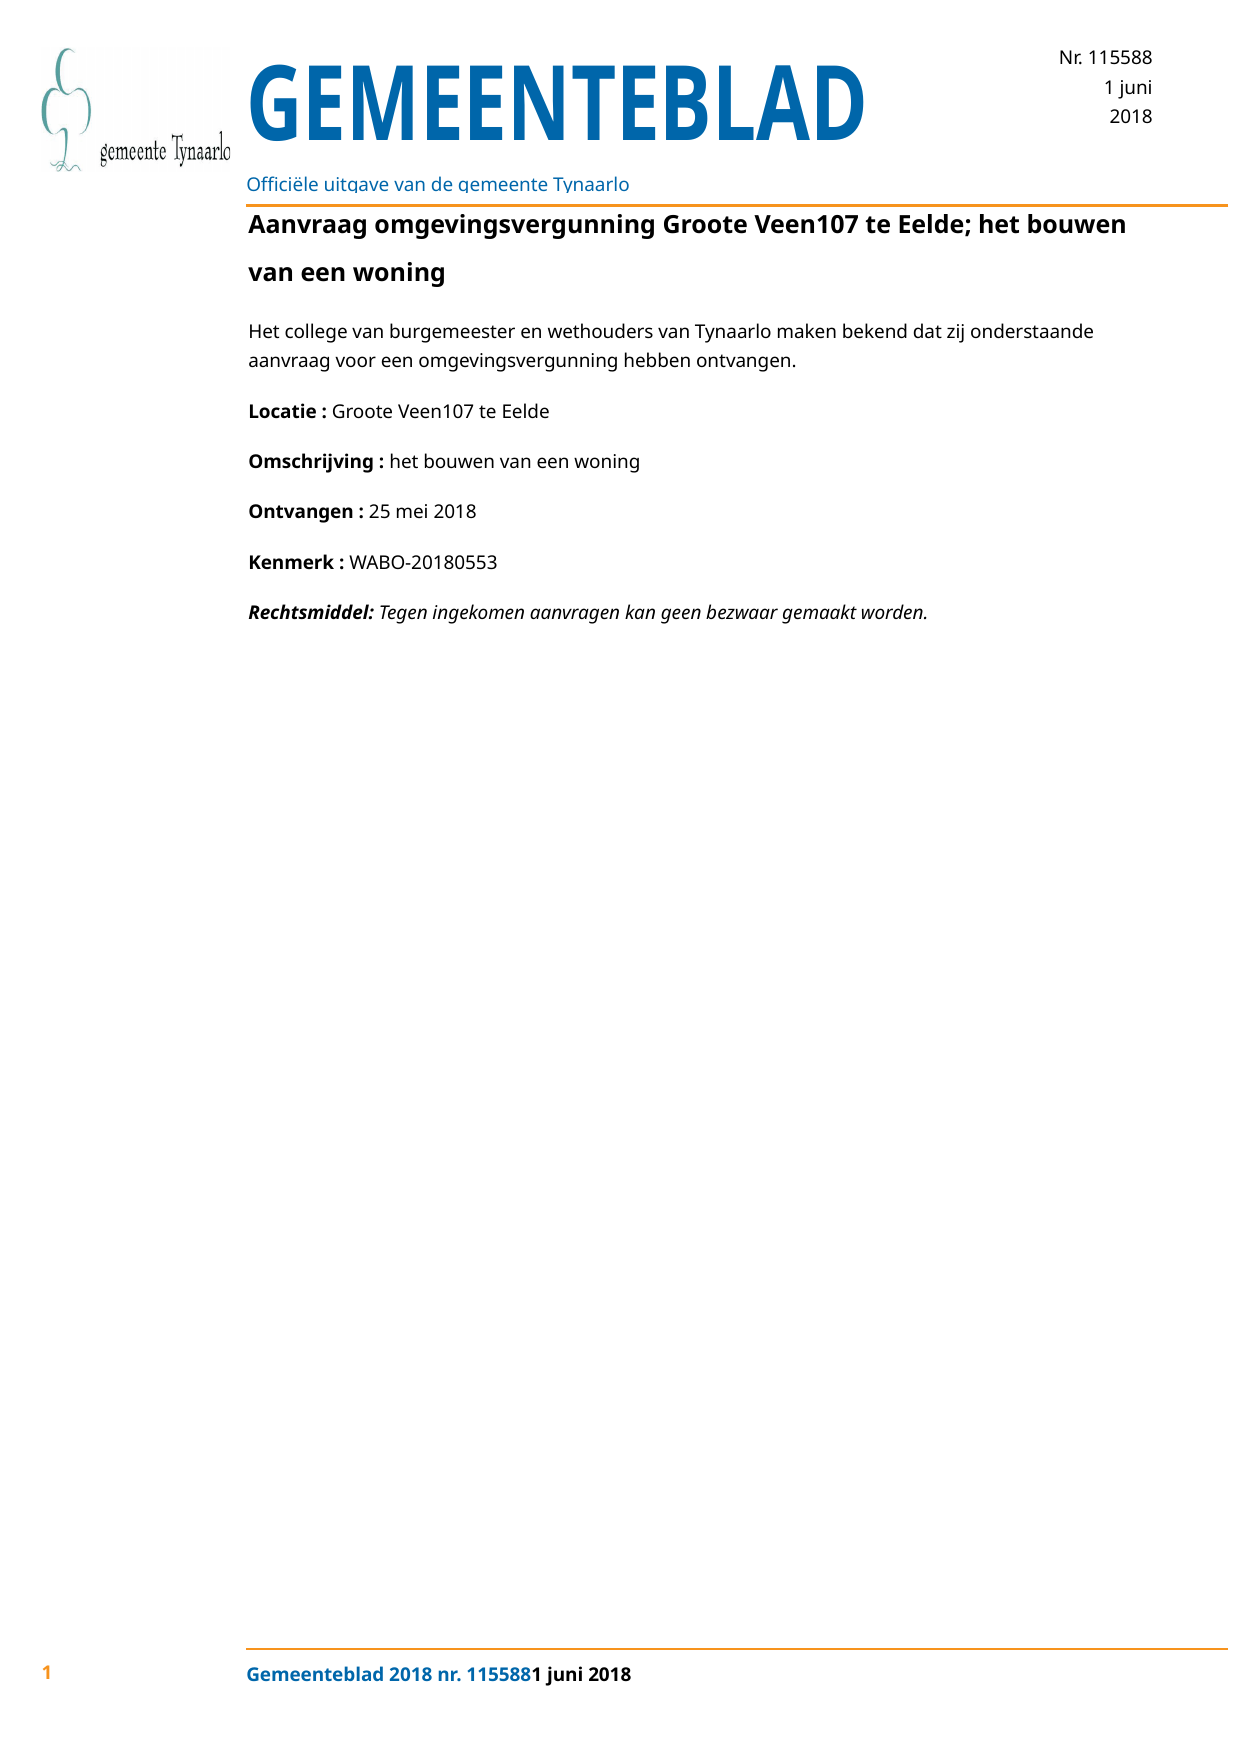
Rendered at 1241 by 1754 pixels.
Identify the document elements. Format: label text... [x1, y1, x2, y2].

text Rechtsmiddel: Tegen ingekomen aanvragen kan geen bezwaar gemaakt worden. [248, 599, 1152, 625]
picture [41, 47, 231, 172]
text Aanvraag omgevingsvergunning Groote Veen107 te Eelde; het bouwen van een woning [248, 207, 1152, 288]
text Locatie : Groote Veen107 te Eelde [248, 398, 1152, 424]
text Omschrijving : het bouwen van een woning [248, 448, 1152, 474]
text Het college van burgemeester en wethouders van Tynaarlo maken bekend dat zij onderstaande aanvraag voor een omgevingsvergunning hebben ontvangen. [248, 318, 1152, 373]
text Kenmerk : WABO-20180553 [248, 549, 1152, 575]
text Ontvangen : 25 mei 2018 [248, 499, 1152, 524]
